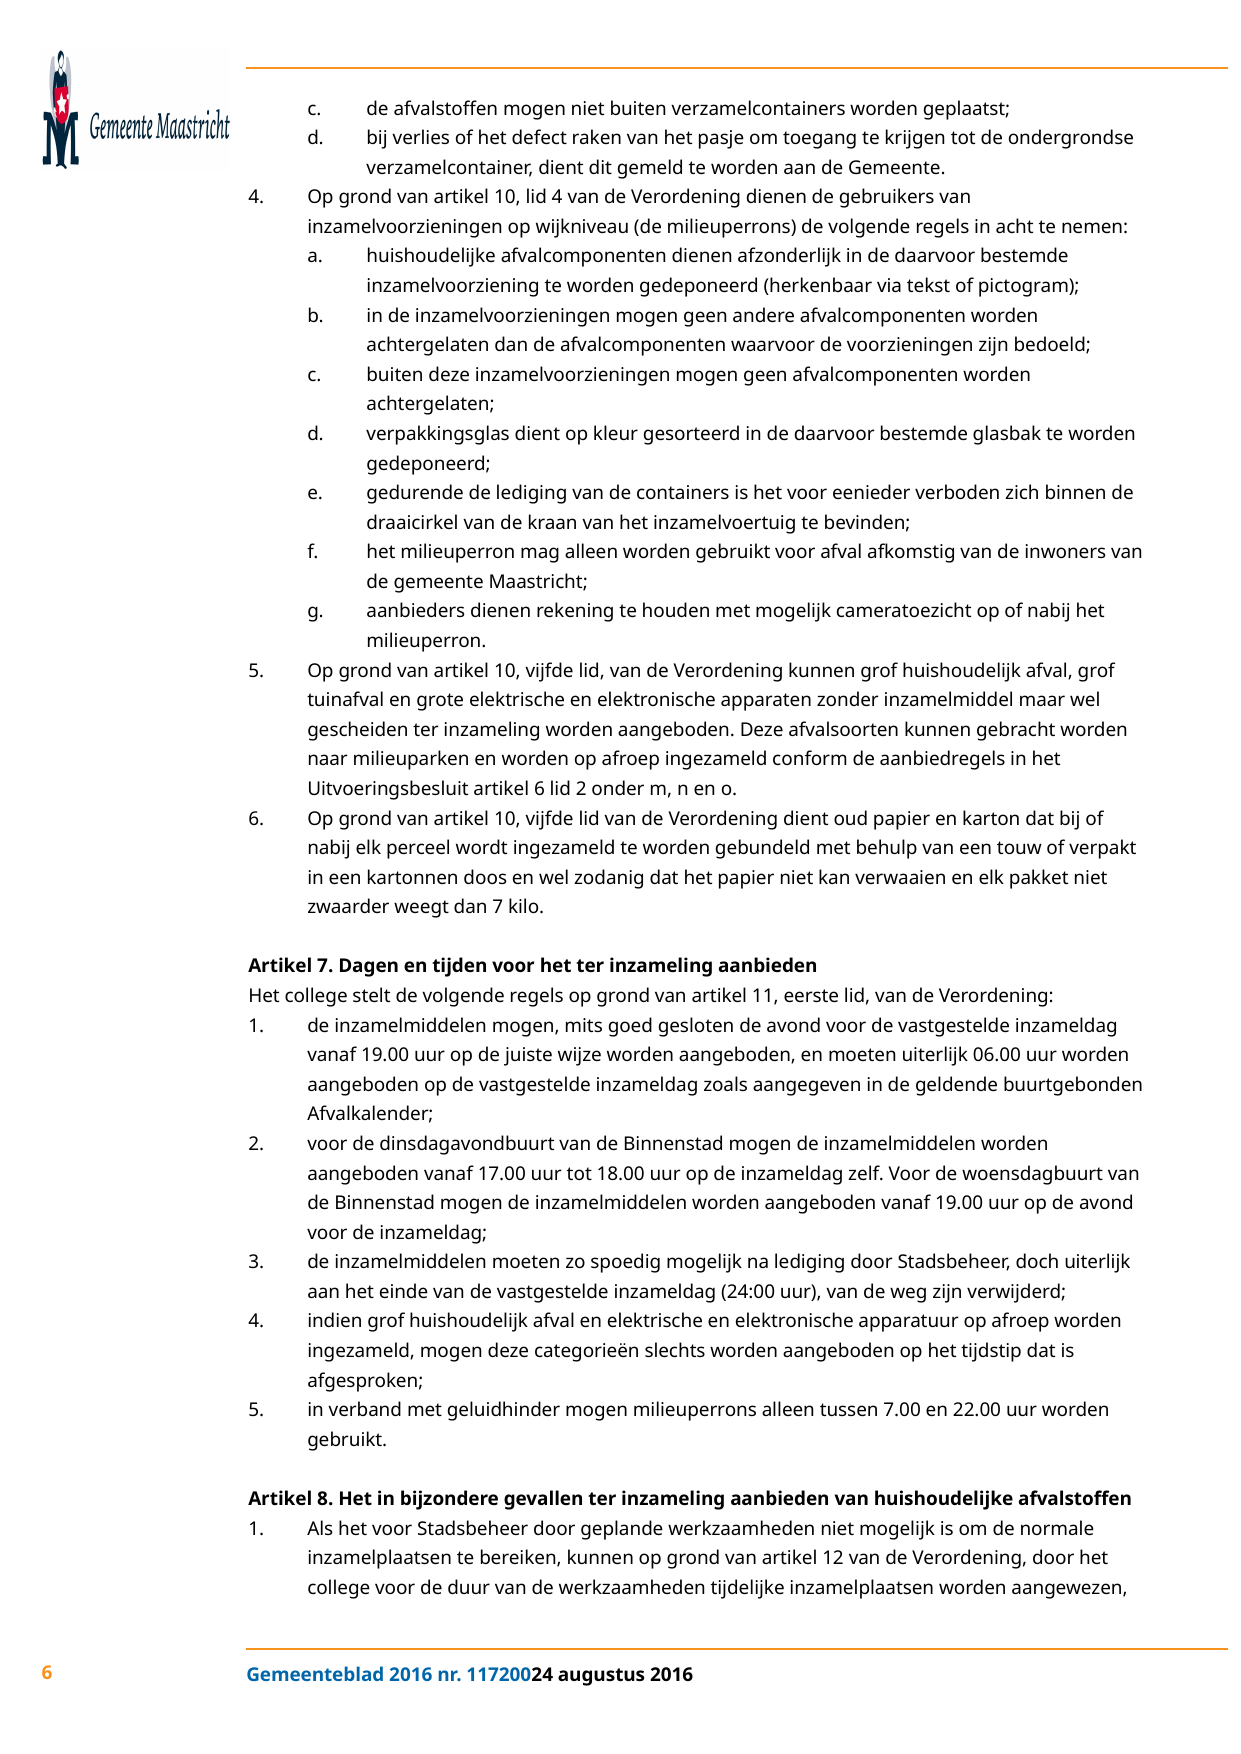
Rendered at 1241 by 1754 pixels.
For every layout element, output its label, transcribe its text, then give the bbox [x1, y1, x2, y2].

list de inzamelmiddelen mogen, mits goed gesloten de avond voor de vastgestelde inzameldag vanaf 19.00 uur op de juiste wijze worden aangeboden, en moeten uiterlijk 06.00 uur worden aangeboden op de vastgestelde inzameldag zoals aangegeven in de geldende buurtgebonden Afvalkalender; [248, 1012, 1152, 1126]
text Artikel 7. Dagen en tijden voor het ter inzameling aanbieden [248, 953, 1152, 978]
list indien grof huishoudelijk afval en elektrische en elektronische apparatuur op afroep worden ingezameld, mogen deze categorieën slechts worden aangeboden op het tijdstip dat is afgesproken; [248, 1308, 1152, 1393]
list het milieuperron mag alleen worden gebruikt voor afval afkomstig van de inwoners van de gemeente Maastricht; [307, 538, 1152, 594]
list voor de dinsdagavondbuurt van de Binnenstad mogen de inzamelmiddelen worden aangeboden vanaf 17.00 uur tot 18.00 uur op de inzameldag zelf. Voor de woensdagbuurt van de Binnenstad mogen de inzamelmiddelen worden aangeboden vanaf 19.00 uur op de avond voor de inzameldag; [248, 1130, 1152, 1245]
list verpakkingsglas dient op kleur gesorteerd in de daarvoor bestemde glasbak te worden gedeponeerd; [307, 420, 1152, 476]
list in verband met geluidhinder mogen milieuperrons alleen tussen 7.00 en 22.00 uur worden gebruikt. [248, 1396, 1152, 1452]
list buiten deze inzamelvoorzieningen mogen geen afvalcomponenten worden achtergelaten; [307, 361, 1152, 416]
list in de inzamelvoorzieningen mogen geen andere afvalcomponenten worden achtergelaten dan de afvalcomponenten waarvoor de voorzieningen zijn bedoeld; [307, 302, 1152, 357]
text Artikel 8. Het in bijzondere gevallen ter inzameling aanbieden van huishoudelijke afvalstoffen [248, 1485, 1152, 1511]
list de afvalstoffen mogen niet buiten verzamelcontainers worden geplaatst; [307, 95, 1152, 121]
list bij verlies of het defect raken van het pasje om toegang te krijgen tot de ondergrondse verzamelcontainer, dient dit gemeld te worden aan de Gemeente. [307, 124, 1152, 180]
list gedurende de lediging van de containers is het voor eenieder verboden zich binnen de draaicirkel van de kraan van het inzamelvoertuig te bevinden; [307, 479, 1152, 535]
list aanbieders dienen rekening te houden met mogelijk cameratoezicht op of nabij het milieuperron. [307, 598, 1152, 653]
list Op grond van artikel 10, lid 4 van de Verordening dienen de gebruikers van inzamelvoorzieningen op wijkniveau (de milieuperrons) de volgende regels in acht te nemen: [248, 183, 1152, 239]
list Als het voor Stadsbeheer door geplande werkzaamheden niet mogelijk is om de normale inzamelplaatsen te bereiken, kunnen op grond van artikel 12 van de Verordening, door het college voor de duur van de werkzaamheden tijdelijke inzamelplaatsen worden aangewezen, [248, 1515, 1152, 1600]
text Het college stelt de volgende regels op grond van artikel 11, eerste lid, van de Verordening: [248, 982, 1152, 1008]
list de inzamelmiddelen moeten zo spoedig mogelijk na lediging door Stadsbeheer, doch uiterlijk aan het einde van de vastgestelde inzameldag (24:00 uur), van de weg zijn verwijderd; [248, 1248, 1152, 1304]
picture [41, 47, 231, 172]
list Op grond van artikel 10, vijfde lid van de Verordening dient oud papier en karton dat bij of nabij elk perceel wordt ingezameld te worden gebundeld met behulp van een touw of verpakt in een kartonnen doos en wel zodanig dat het papier niet kan verwaaien en elk pakket niet zwaarder weegt dan 7 kilo. [248, 805, 1152, 919]
list huishoudelijke afvalcomponenten dienen afzonderlijk in de daarvoor bestemde inzamelvoorziening te worden gedeponeerd (herkenbaar via tekst of pictogram); [307, 243, 1152, 298]
list Op grond van artikel 10, vijfde lid, van de Verordening kunnen grof huishoudelijk afval, grof tuinafval en grote elektrische en elektronische apparaten zonder inzamelmiddel maar wel gescheiden ter inzameling worden aangeboden. Deze afvalsoorten kunnen gebracht worden naar milieuparken en worden op afroep ingezameld conform de aanbiedregels in het Uitvoeringsbesluit artikel 6 lid 2 onder m, n en o. [248, 657, 1152, 801]
